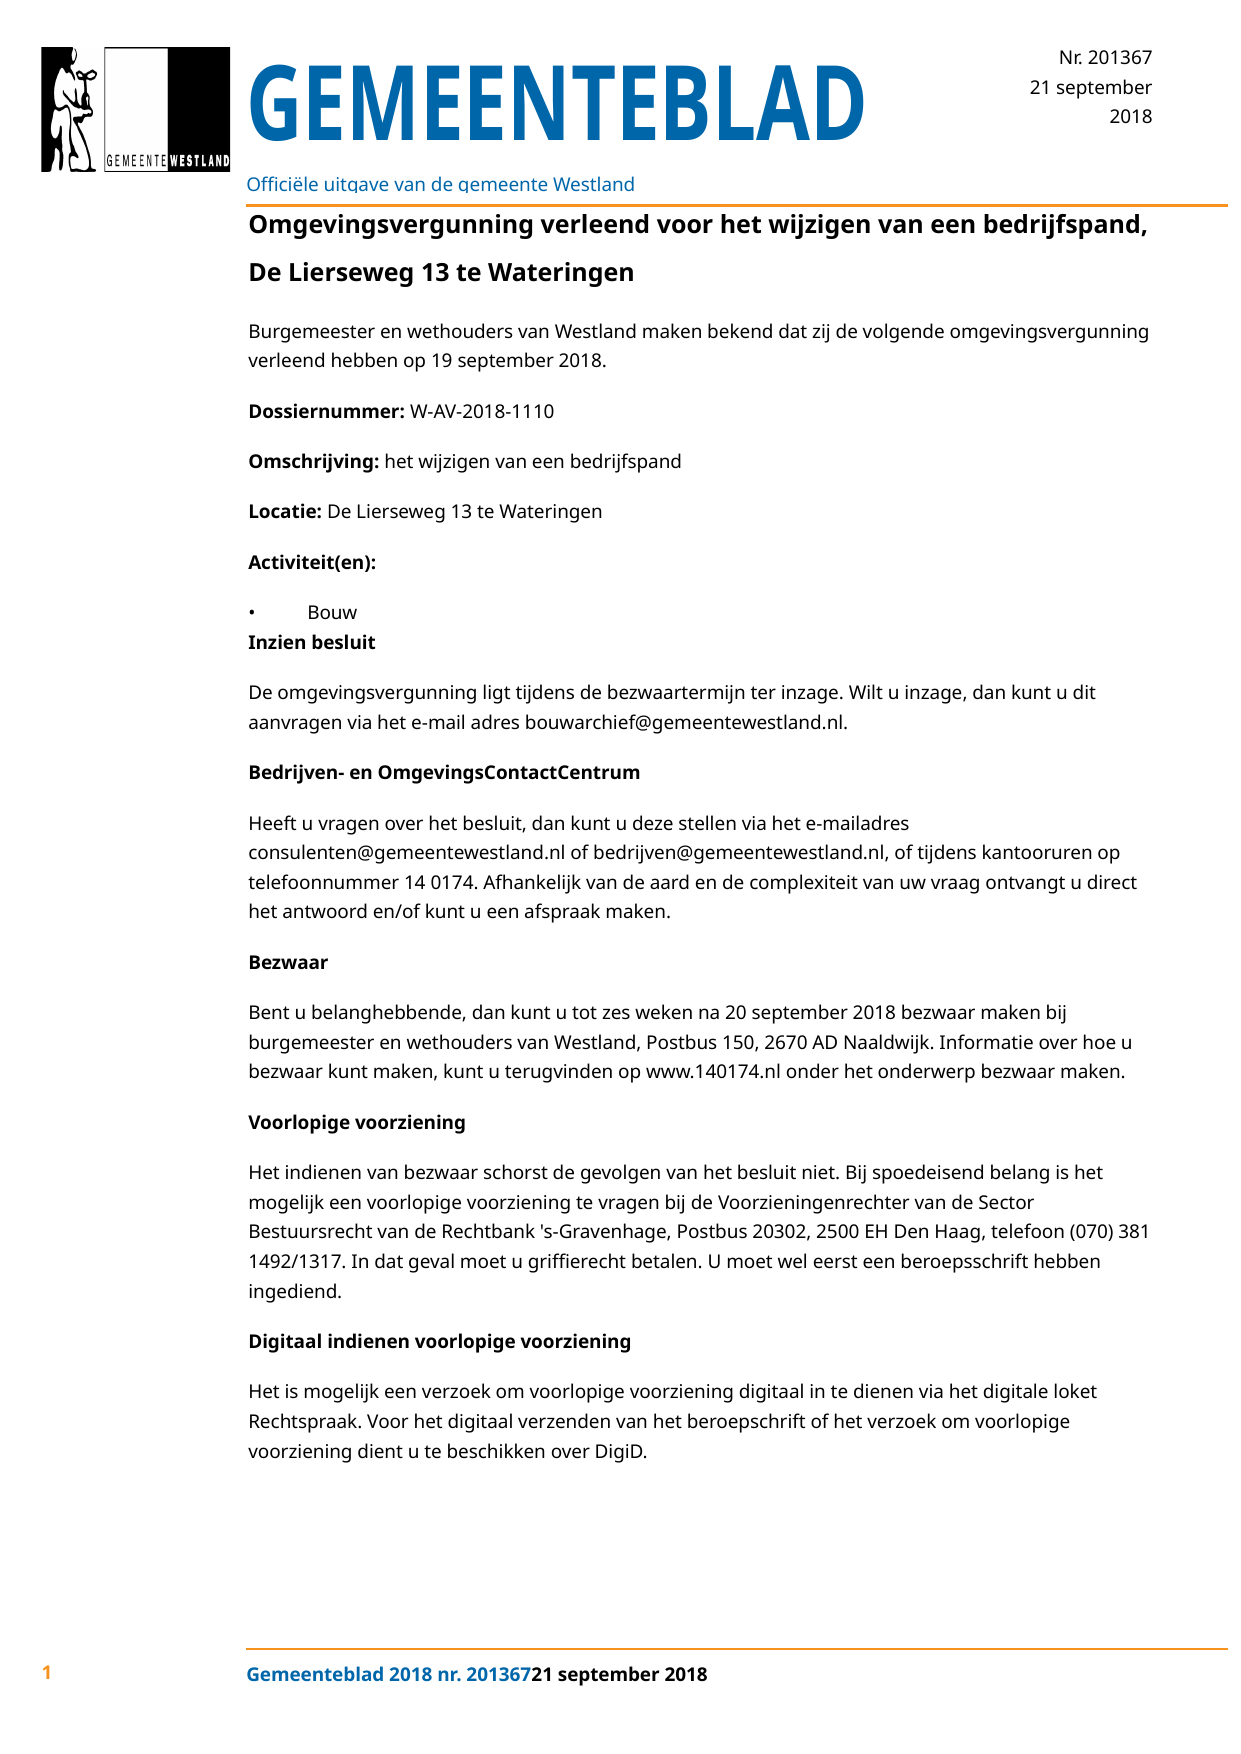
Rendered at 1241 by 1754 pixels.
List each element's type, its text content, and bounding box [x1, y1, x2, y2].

text Inzien besluit [248, 629, 1152, 655]
text Omschrijving: het wijzigen van een bedrijfspand [248, 448, 1152, 474]
text Voorlopige voorziening [248, 1109, 1152, 1135]
text Heeft u vragen over het besluit, dan kunt u deze stellen via het e-mailadres consulenten@gemeentewestland.nl of bedrijven@gemeentewestland.nl, of tijdens kantooruren op telefoonnummer 14 0174. Afhankelijk van de aard en de complexiteit van uw vraag ontvangt u direct het antwoord en/of kunt u een afspraak maken. [248, 810, 1152, 924]
text Digitaal indienen voorlopige voorziening [248, 1328, 1152, 1354]
text Burgemeester en wethouders van Westland maken bekend dat zij de volgende omgevingsvergunning verleend hebben op 19 september 2018. [248, 318, 1152, 373]
text Bezwaar [248, 949, 1152, 975]
text Het is mogelijk een verzoek om voorlopige voorziening digitaal in te dienen via het digitale loket Rechtspraak. Voor het digitaal verzenden van het beroepschrift of het verzoek om voorlopige voorziening dient u te beschikken over DigiD. [248, 1379, 1152, 1464]
picture [41, 47, 231, 172]
text Locatie: De Lierseweg 13 te Wateringen [248, 499, 1152, 524]
text Bent u belanghebbende, dan kunt u tot zes weken na 20 september 2018 bezwaar maken bij burgemeester en wethouders van Westland, Postbus 150, 2670 AD Naaldwijk. Informatie over hoe u bezwaar kunt maken, kunt u terugvinden op www.140174.nl onder het onderwerp bezwaar maken. [248, 999, 1152, 1084]
text De omgevingsvergunning ligt tijdens de bezwaartermijn ter inzage. Wilt u inzage, dan kunt u dit aanvragen via het e-mail adres bouwarchief@gemeentewestland.nl. [248, 679, 1152, 735]
text Dossiernummer: W-AV-2018-1110 [248, 398, 1152, 424]
list Bouw [248, 599, 1152, 625]
text Omgevingsvergunning verleend voor het wijzigen van een bedrijfspand, De Lierseweg 13 te Wateringen [248, 207, 1152, 288]
text Het indienen van bezwaar schorst de gevolgen van het besluit niet. Bij spoedeisend belang is het mogelijk een voorlopige voorziening te vragen bij de Voorzieningenrechter van de Sector Bestuursrecht van de Rechtbank 's-Gravenhage, Postbus 20302, 2500 EH Den Haag, telefoon (070) 381 1492/1317. In dat geval moet u griffierecht betalen. U moet wel eerst een beroepsschrift hebben ingediend. [248, 1159, 1152, 1304]
text Bedrijven- en OmgevingsContactCentrum [248, 759, 1152, 785]
text Activiteit(en): [248, 549, 1152, 575]
